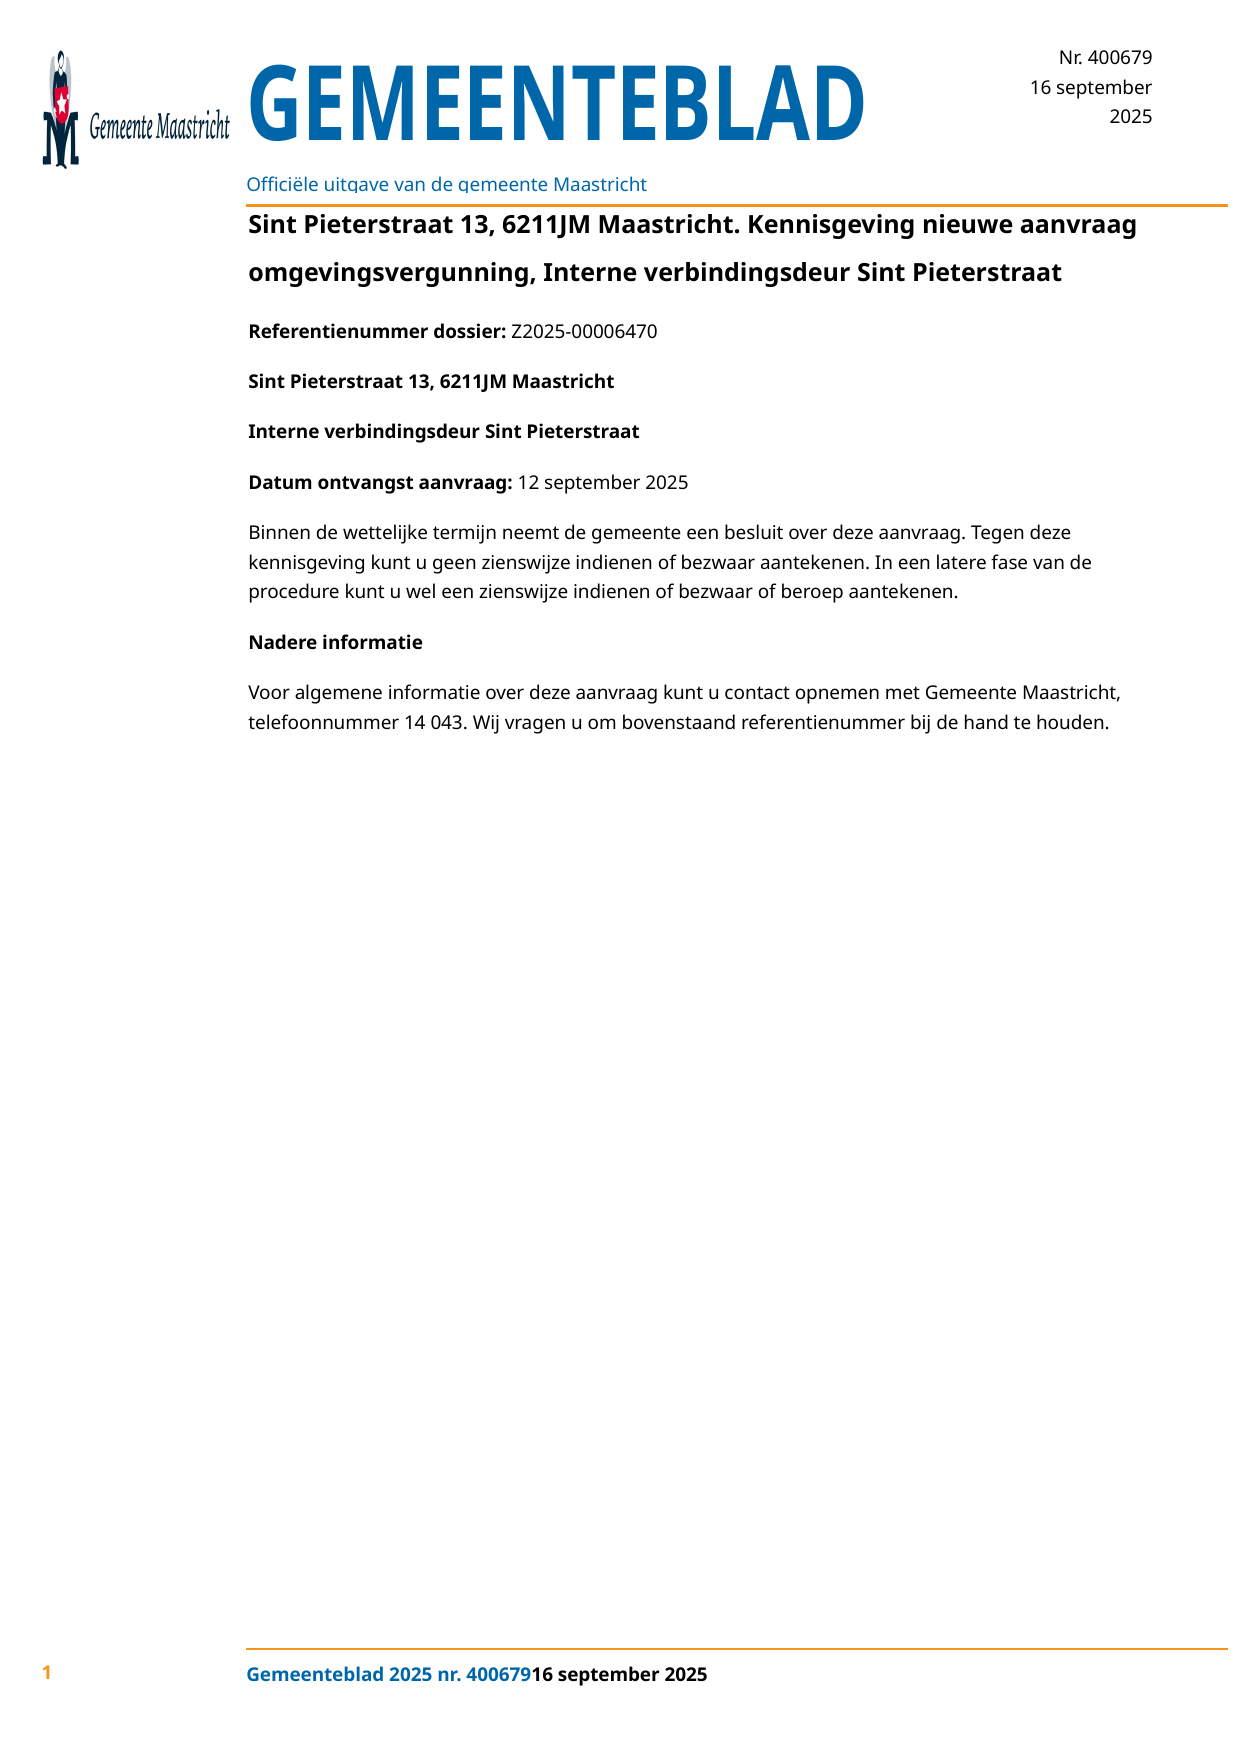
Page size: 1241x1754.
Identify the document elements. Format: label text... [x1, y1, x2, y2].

text Datum ontvangst aanvraag: 12 september 2025 [248, 469, 1152, 495]
text Sint Pieterstraat 13, 6211JM Maastricht. Kennisgeving nieuwe aanvraag omgevingsvergunning, Interne verbindingsdeur Sint Pieterstraat [248, 207, 1152, 288]
text Binnen de wettelijke termijn neemt de gemeente een besluit over deze aanvraag. Tegen deze kennisgeving kunt u geen zienswijze indienen of bezwaar aantekenen. In een latere fase van de procedure kunt u wel een zienswijze indienen of bezwaar of beroep aantekenen. [248, 519, 1152, 604]
text Voor algemene informatie over deze aanvraag kunt u contact opnemen met Gemeente Maastricht, telefoonnummer 14 043. Wij vragen u om bovenstaand referentienummer bij de hand te houden. [248, 679, 1152, 735]
text Interne verbindingsdeur Sint Pieterstraat [248, 419, 1152, 444]
text Sint Pieterstraat 13, 6211JM Maastricht [248, 368, 1152, 394]
text Referentienummer dossier: Z2025-00006470 [248, 318, 1152, 344]
picture [41, 47, 231, 172]
text Nadere informatie [248, 629, 1152, 655]
